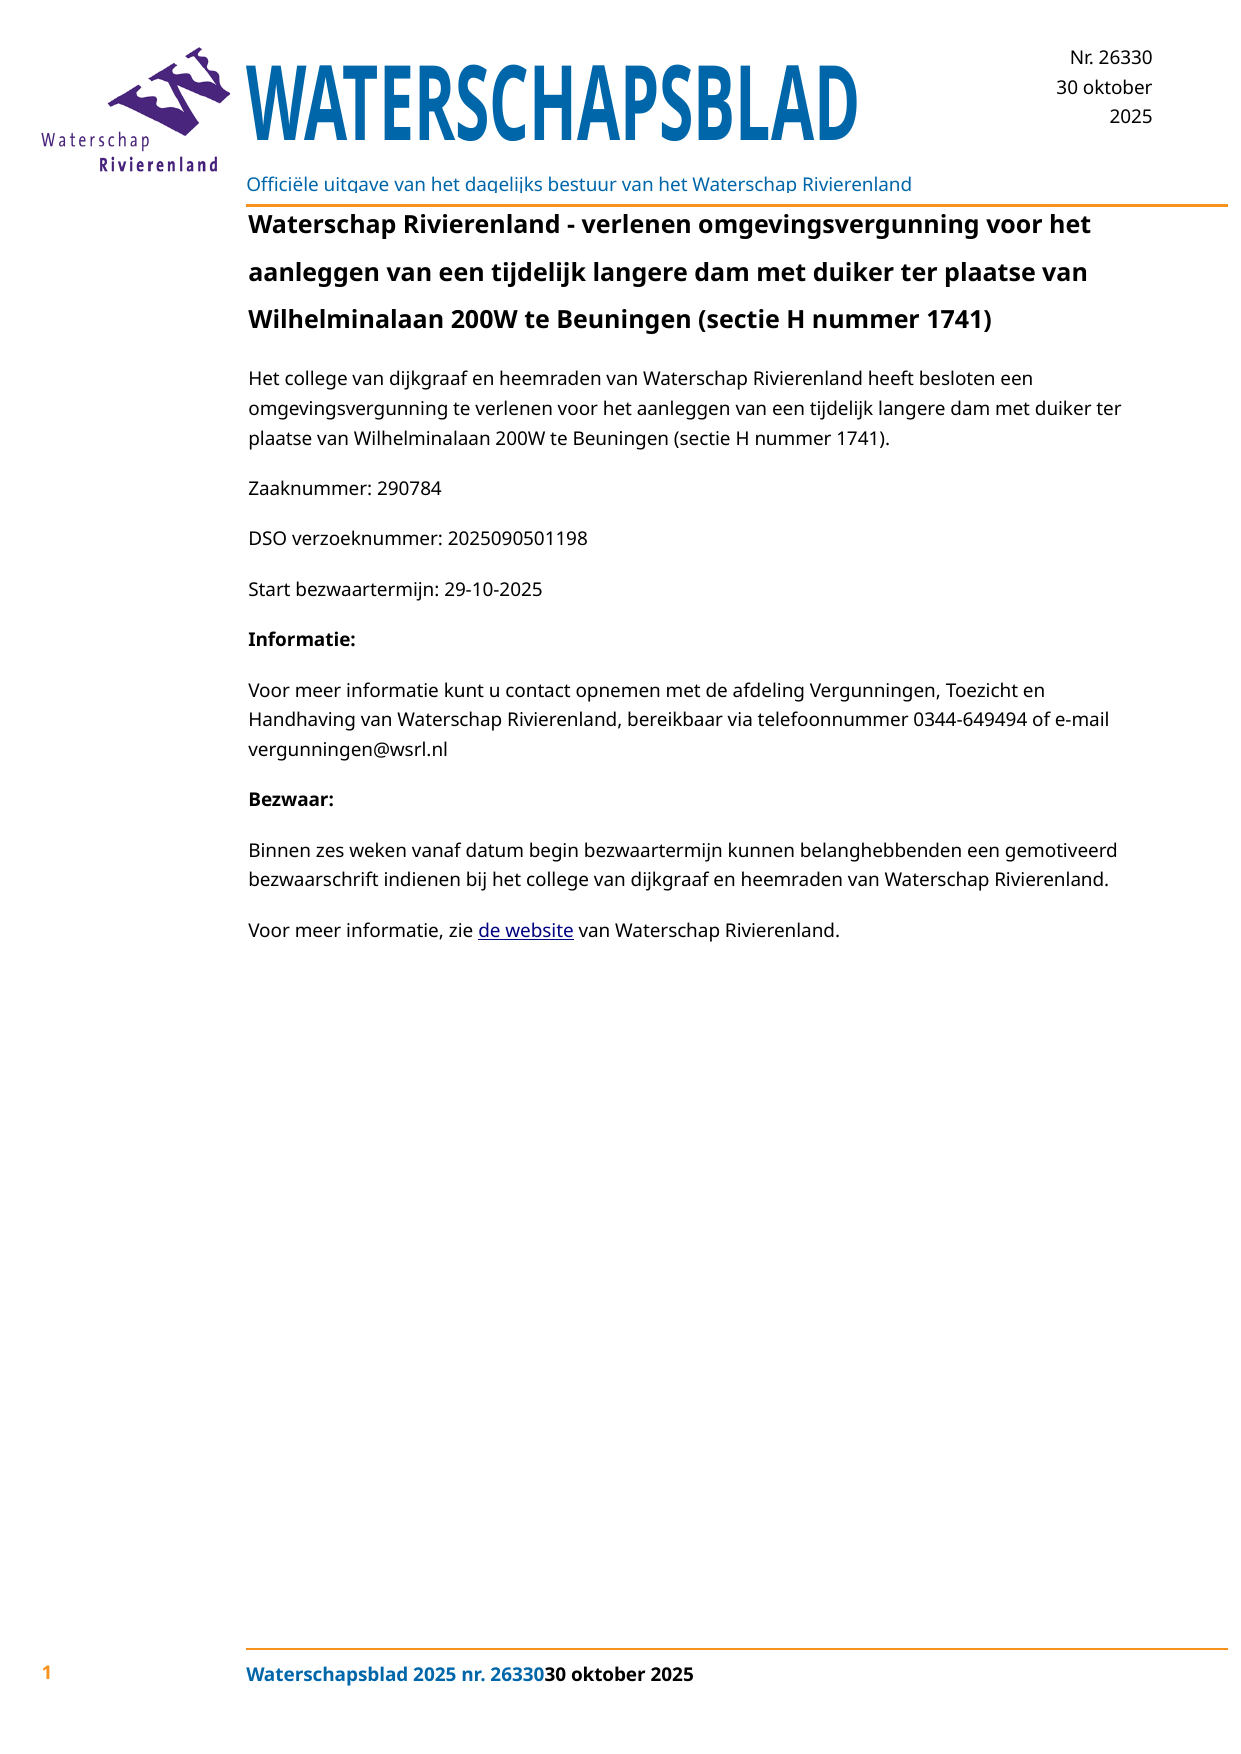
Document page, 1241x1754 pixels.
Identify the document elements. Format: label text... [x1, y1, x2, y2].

picture [41, 47, 231, 172]
text Het college van dijkgraaf en heemraden van Waterschap Rivierenland heeft besloten een omgevingsvergunning te verlenen voor het aanleggen van een tijdelijk langere dam met duiker ter plaatse van Wilhelminalaan 200W te Beuningen (sectie H nummer 1741). [248, 366, 1152, 450]
text Binnen zes weken vanaf datum begin bezwaartermijn kunnen belanghebbenden een gemotiveerd bezwaarschrift indienen bij het college van dijkgraaf en heemraden van Waterschap Rivierenland. [248, 837, 1152, 892]
text DSO verzoeknummer: 2025090501198 [248, 526, 1152, 551]
text Bezwaar: [248, 786, 1152, 812]
text Waterschap Rivierenland - verlenen omgevingsvergunning voor het aanleggen van een tijdelijk langere dam met duiker ter plaatse van Wilhelminalaan 200W te Beuningen (sectie H nummer 1741) [248, 207, 1152, 336]
text Start bezwaartermijn: 29-10-2025 [248, 576, 1152, 602]
text Informatie: [248, 626, 1152, 652]
text Voor meer informatie kunt u contact opnemen met de afdeling Vergunningen, Toezicht en Handhaving van Waterschap Rivierenland, bereikbaar via telefoonnummer 0344-649494 of e-mail vergunningen@wsrl.nl [248, 677, 1152, 762]
text Voor meer informatie, zie de website van Waterschap Rivierenland. [248, 917, 1152, 942]
text Zaaknummer: 290784 [248, 475, 1152, 501]
